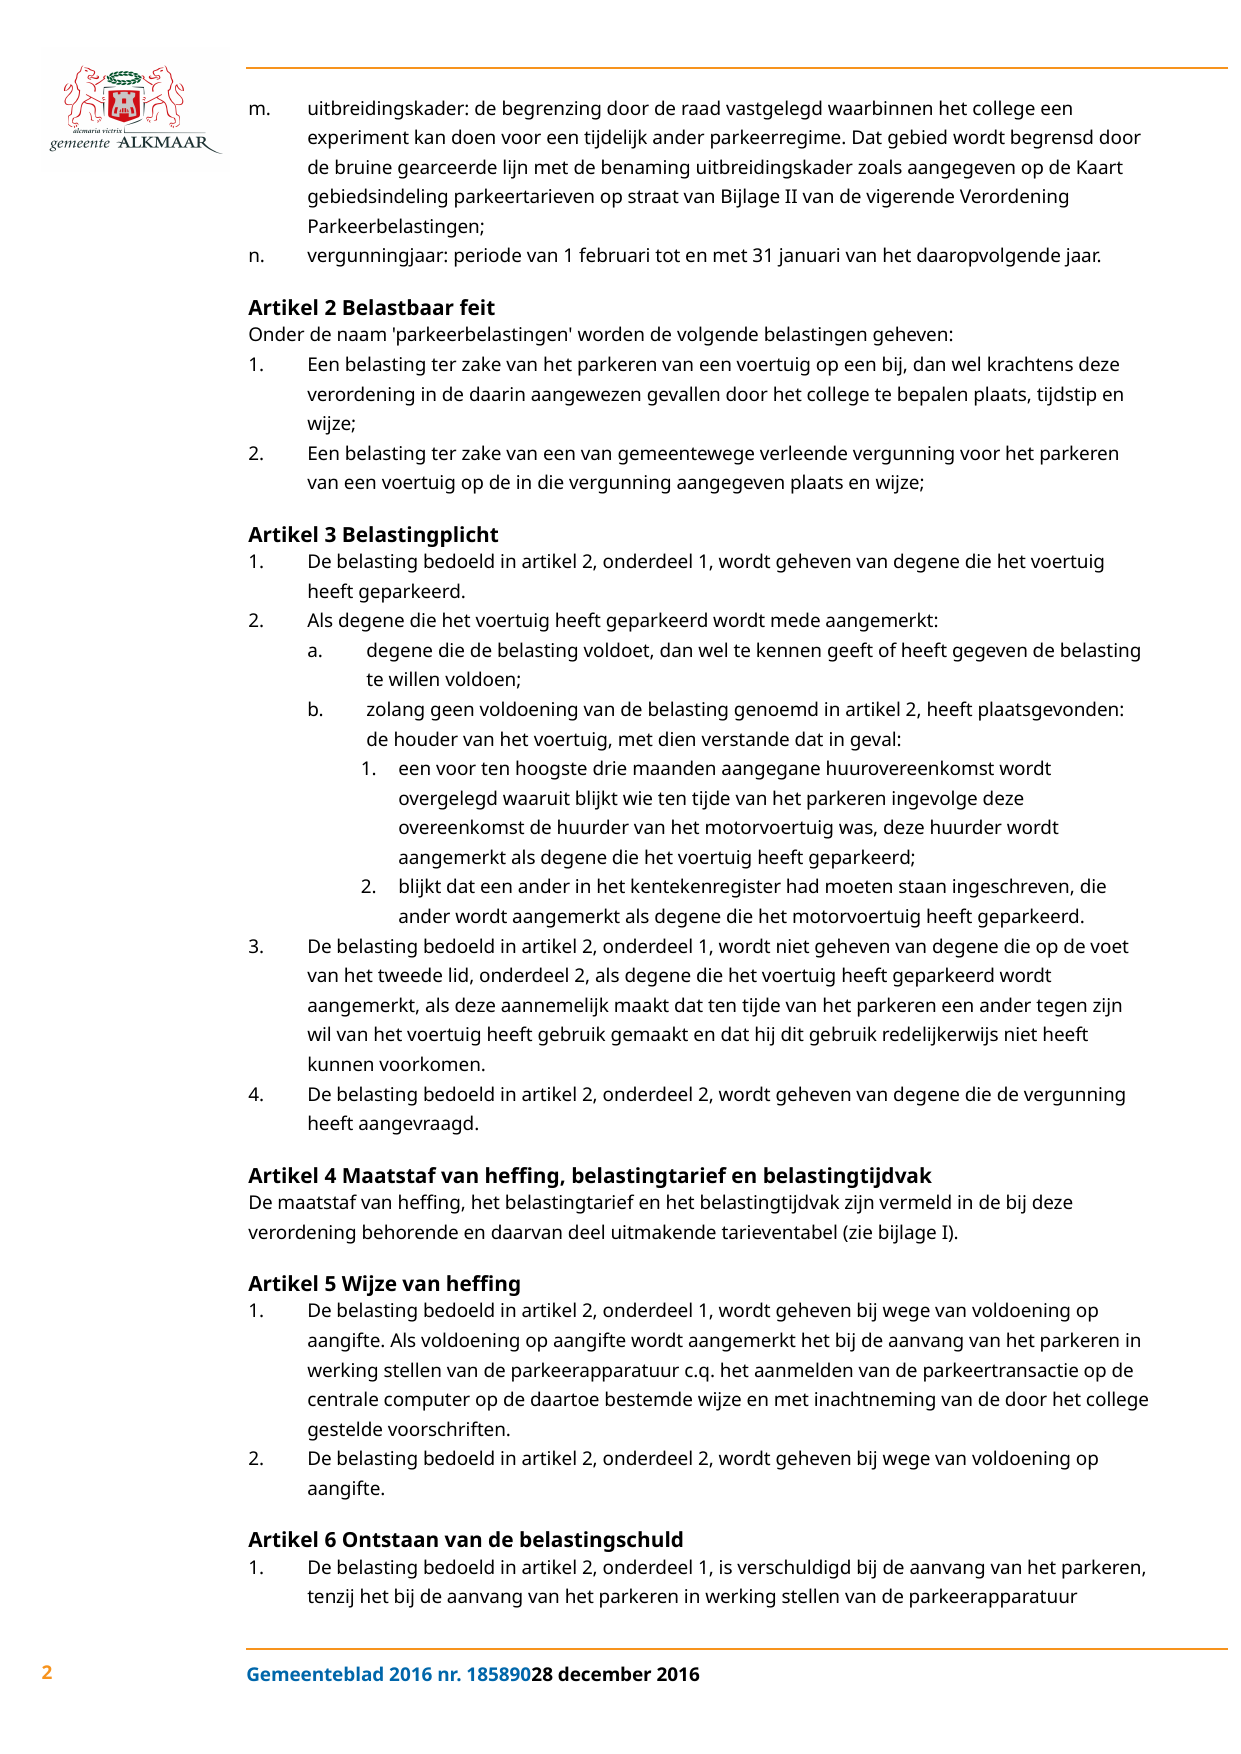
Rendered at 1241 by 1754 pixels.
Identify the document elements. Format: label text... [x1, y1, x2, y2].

list De belasting bedoeld in artikel 2, onderdeel 1, is verschuldigd bij de aanvang van het parkeren, tenzij het bij de aanvang van het parkeren in werking stellen van de parkeerapparatuur [248, 1554, 1152, 1609]
list Een belasting ter zake van een van gemeentewege verleende vergunning voor het parkeren van een voertuig op de in die vergunning aangegeven plaats en wijze; [248, 440, 1152, 495]
list De belasting bedoeld in artikel 2, onderdeel 1, wordt niet geheven van degene die op de voet van het tweede lid, onderdeel 2, als degene die het voertuig heeft geparkeerd wordt aangemerkt, als deze aannemelijk maakt dat ten tijde van het parkeren een ander tegen zijn wil van het voertuig heeft gebruik gemaakt en dat hij dit gebruik redelijkerwijs niet heeft kunnen voorkomen. [248, 933, 1152, 1077]
list Een belasting ter zake van het parkeren van een voertuig op een bij, dan wel krachtens deze verordening in de daarin aangewezen gevallen door het college te bepalen plaats, tijdstip en wijze; [248, 351, 1152, 436]
text Artikel 2 Belastbaar feit [248, 293, 1152, 322]
list De belasting bedoeld in artikel 2, onderdeel 1, wordt geheven bij wege van voldoening op aangifte. Als voldoening op aangifte wordt aangemerkt het bij de aanvang van het parkeren in werking stellen van de parkeerapparatuur c.q. het aanmelden van de parkeertransactie op de centrale computer op de daartoe bestemde wijze en met inachtneming van de door het college gestelde voorschriften. [248, 1298, 1152, 1442]
text Artikel 5 Wijze van heffing [248, 1269, 1152, 1298]
list degene die de belasting voldoet, dan wel te kennen geeft of heeft gegeven de belasting te willen voldoen; [307, 637, 1152, 692]
list uitbreidingskader: de begrenzing door de raad vastgelegd waarbinnen het college een experiment kan doen voor een tijdelijk ander parkeerregime. Dat gebied wordt begrensd door de bruine gearceerde lijn met de benaming uitbreidingskader zoals aangegeven op de Kaart gebiedsindeling parkeertarieven op straat van Bijlage II van de vigerende Verordening Parkeerbelastingen; [248, 95, 1152, 239]
list zolang geen voldoening van de belasting genoemd in artikel 2, heeft plaatsgevonden: de houder van het voertuig, met dien verstande dat in geval: [307, 696, 1152, 752]
text Artikel 4 Maatstaf van heffing, belastingtarief en belastingtijdvak [248, 1161, 1152, 1189]
list De belasting bedoeld in artikel 2, onderdeel 1, wordt geheven van degene die het voertuig heeft geparkeerd. [248, 548, 1152, 604]
text De maatstaf van heffing, het belastingtarief en het belastingtijdvak zijn vermeld in de bij deze verordening behorende en daarvan deel uitmakende tarieventabel (zie bijlage I). [248, 1189, 1152, 1244]
list vergunningjaar: periode van 1 februari tot en met 31 januari van het daaropvolgende jaar. [248, 243, 1152, 268]
list een voor ten hoogste drie maanden aangegane huurovereenkomst wordt overgelegd waaruit blijkt wie ten tijde van het parkeren ingevolge deze overeenkomst de huurder van het motorvoertuig was, deze huurder wordt aangemerkt als degene die het voertuig heeft geparkeerd; [361, 755, 1152, 870]
text Artikel 6 Ontstaan van de belastingschuld [248, 1526, 1152, 1554]
list Als degene die het voertuig heeft geparkeerd wordt mede aangemerkt: [248, 607, 1152, 633]
picture [41, 47, 231, 172]
list De belasting bedoeld in artikel 2, onderdeel 2, wordt geheven bij wege van voldoening op aangifte. [248, 1446, 1152, 1501]
text Onder de naam 'parkeerbelastingen' worden de volgende belastingen geheven: [248, 322, 1152, 347]
list De belasting bedoeld in artikel 2, onderdeel 2, wordt geheven van degene die de vergunning heeft aangevraagd. [248, 1081, 1152, 1136]
text Artikel 3 Belastingplicht [248, 520, 1152, 548]
list blijkt dat een ander in het kentekenregister had moeten staan ingeschreven, die ander wordt aangemerkt als degene die het motorvoertuig heeft geparkeerd. [361, 874, 1152, 929]
